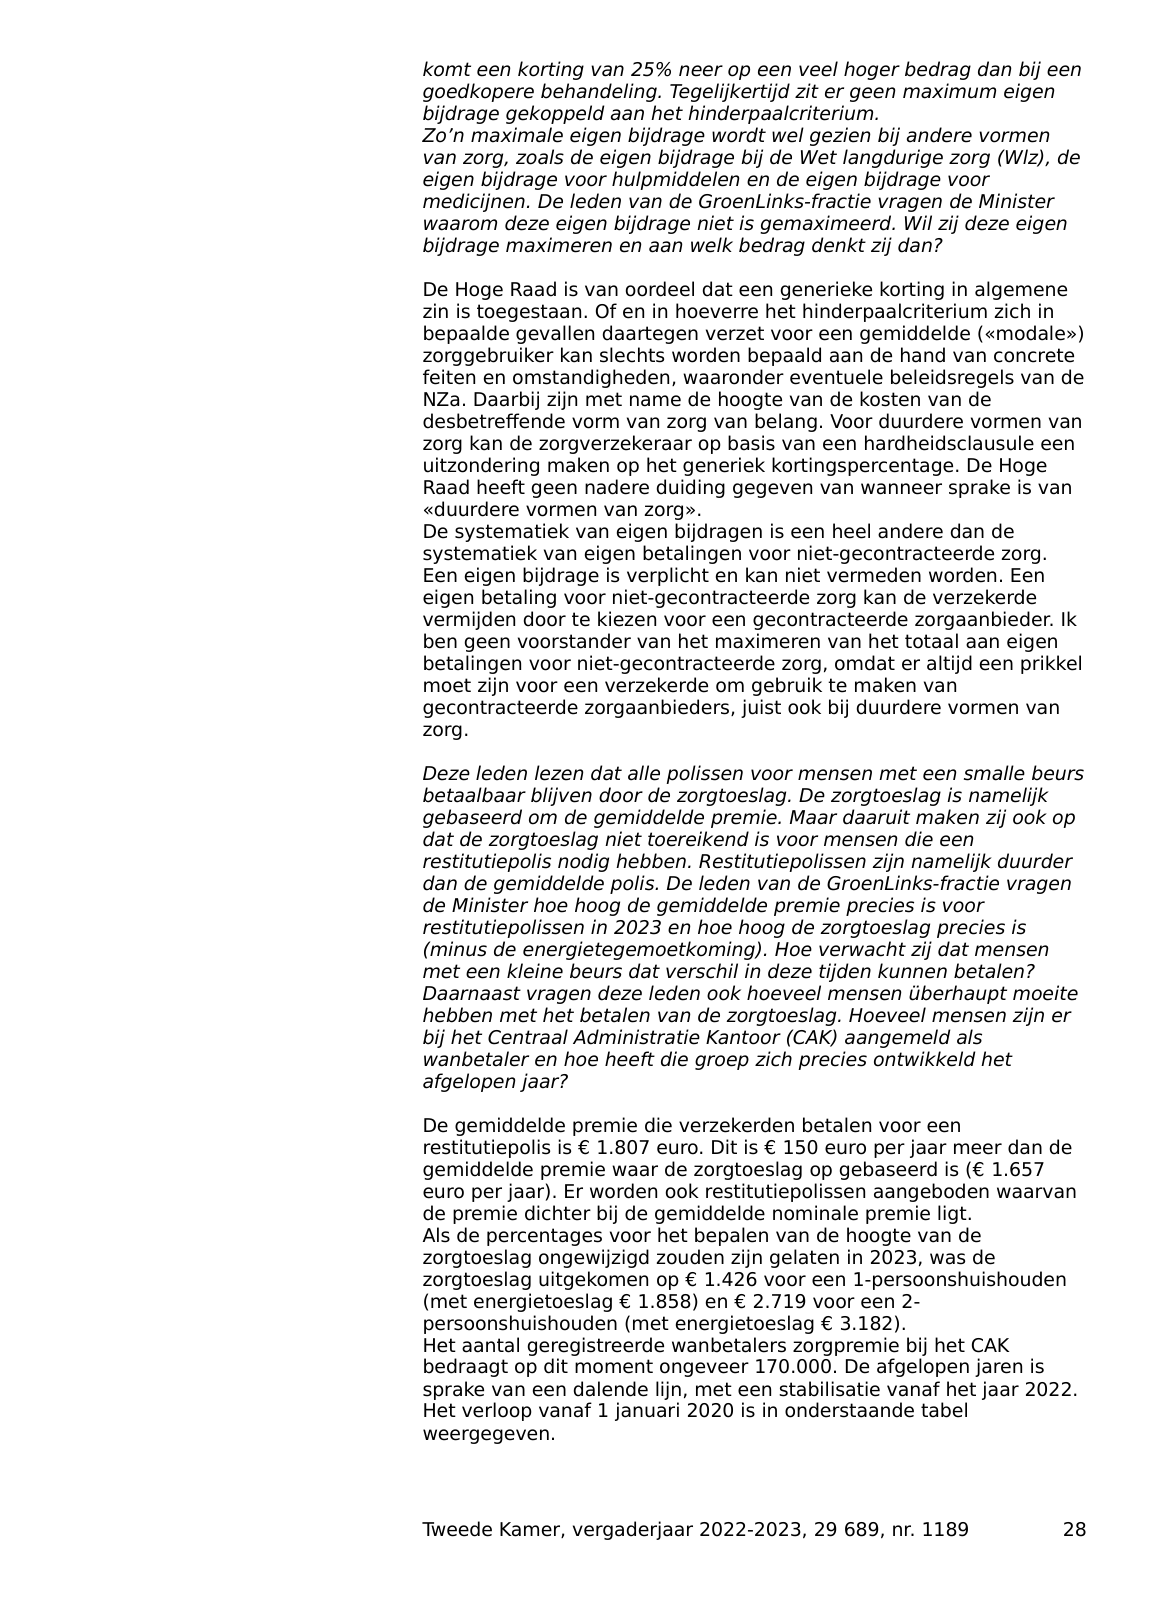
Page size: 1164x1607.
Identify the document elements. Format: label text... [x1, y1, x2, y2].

text Deze leden lezen dat alle polissen voor mensen met een smalle beurs betaalbaar blijven door de zorgtoeslag. De zorgtoeslag is namelijk gebaseerd om de gemiddelde premie. Maar daaruit maken zij ook op dat de zorgtoeslag niet toereikend is voor mensen die een restitutiepolis nodig hebben. Restitutiepolissen zijn namelijk duurder dan de gemiddelde polis. De leden van de GroenLinks-fractie vragen de Minister hoe hoog de gemiddelde premie precies is voor restitutiepolissen in 2023 en hoe hoog de zorgtoeslag precies is (minus de energietegemoetkoming). Hoe verwacht zij dat mensen met een kleine beurs dat verschil in deze tijden kunnen betalen? Daarnaast vragen deze leden ook hoeveel mensen überhaupt moeite hebben met het betalen van de zorgtoeslag. Hoeveel mensen zijn er bij het Centraal Administratie Kantoor (CAK) aangemeld als wanbetaler en hoe heeft die groep zich precies ontwikkeld het afgelopen jaar? [422, 763, 1087, 1092]
text Het aantal geregistreerde wanbetalers zorgpremie bij het CAK bedraagt op dit moment ongeveer 170.000. De afgelopen jaren is sprake van een dalende lijn, met een stabilisatie vanaf het jaar 2022. Het verloop vanaf 1 januari 2020 is in onderstaande tabel weergegeven. [422, 1334, 1087, 1444]
text komt een korting van 25% neer op een veel hoger bedrag dan bij een goedkopere behandeling. Tegelijkertijd zit er geen maximum eigen bijdrage gekoppeld aan het hinderpaalcriterium. [422, 59, 1087, 125]
text Als de percentages voor het bepalen van de hoogte van de zorgtoeslag ongewijzigd zouden zijn gelaten in 2023, was de zorgtoeslag uitgekomen op € 1.426 voor een 1-persoonshuishouden (met energietoeslag € 1.858) en € 2.719 voor een 2-persoonshuishouden (met energietoeslag € 3.182). [422, 1224, 1087, 1334]
text Zo’n maximale eigen bijdrage wordt wel gezien bij andere vormen van zorg, zoals de eigen bijdrage bij de Wet langdurige zorg (Wlz), de eigen bijdrage voor hulpmiddelen en de eigen bijdrage voor medicijnen. De leden van de GroenLinks-fractie vragen de Minister waarom deze eigen bijdrage niet is gemaximeerd. Wil zij deze eigen bijdrage maximeren en aan welk bedrag denkt zij dan? [422, 125, 1087, 257]
text De systematiek van eigen bijdragen is een heel andere dan de systematiek van eigen betalingen voor niet-gecontracteerde zorg. Een eigen bijdrage is verplicht en kan niet vermeden worden. Een eigen betaling voor niet-gecontracteerde zorg kan de verzekerde vermijden door te kiezen voor een gecontracteerde zorgaanbieder. Ik ben geen voorstander van het maximeren van het totaal aan eigen betalingen voor niet-gecontracteerde zorg, omdat er altijd een prikkel moet zijn voor een verzekerde om gebruik te maken van gecontracteerde zorgaanbieders, juist ook bij duurdere vormen van zorg. [422, 521, 1087, 741]
text De Hoge Raad is van oordeel dat een generieke korting in algemene zin is toegestaan. Of en in hoeverre het hinderpaalcriterium zich in bepaalde gevallen daartegen verzet voor een gemiddelde («modale») zorggebruiker kan slechts worden bepaald aan de hand van concrete feiten en omstandigheden, waaronder eventuele beleidsregels van de NZa. Daarbij zijn met name de hoogte van de kosten van de desbetreffende vorm van zorg van belang. Voor duurdere vormen van zorg kan de zorgverzekeraar op basis van een hardheidsclausule een uitzondering maken op het generiek kortingspercentage. De Hoge Raad heeft geen nadere duiding gegeven van wanneer sprake is van «duurdere vormen van zorg». [422, 279, 1087, 521]
text De gemiddelde premie die verzekerden betalen voor een restitutiepolis is € 1.807 euro. Dit is € 150 euro per jaar meer dan de gemiddelde premie waar de zorgtoeslag op gebaseerd is (€ 1.657 euro per jaar). Er worden ook restitutiepolissen aangeboden waarvan de premie dichter bij de gemiddelde nominale premie ligt. [422, 1115, 1087, 1224]
